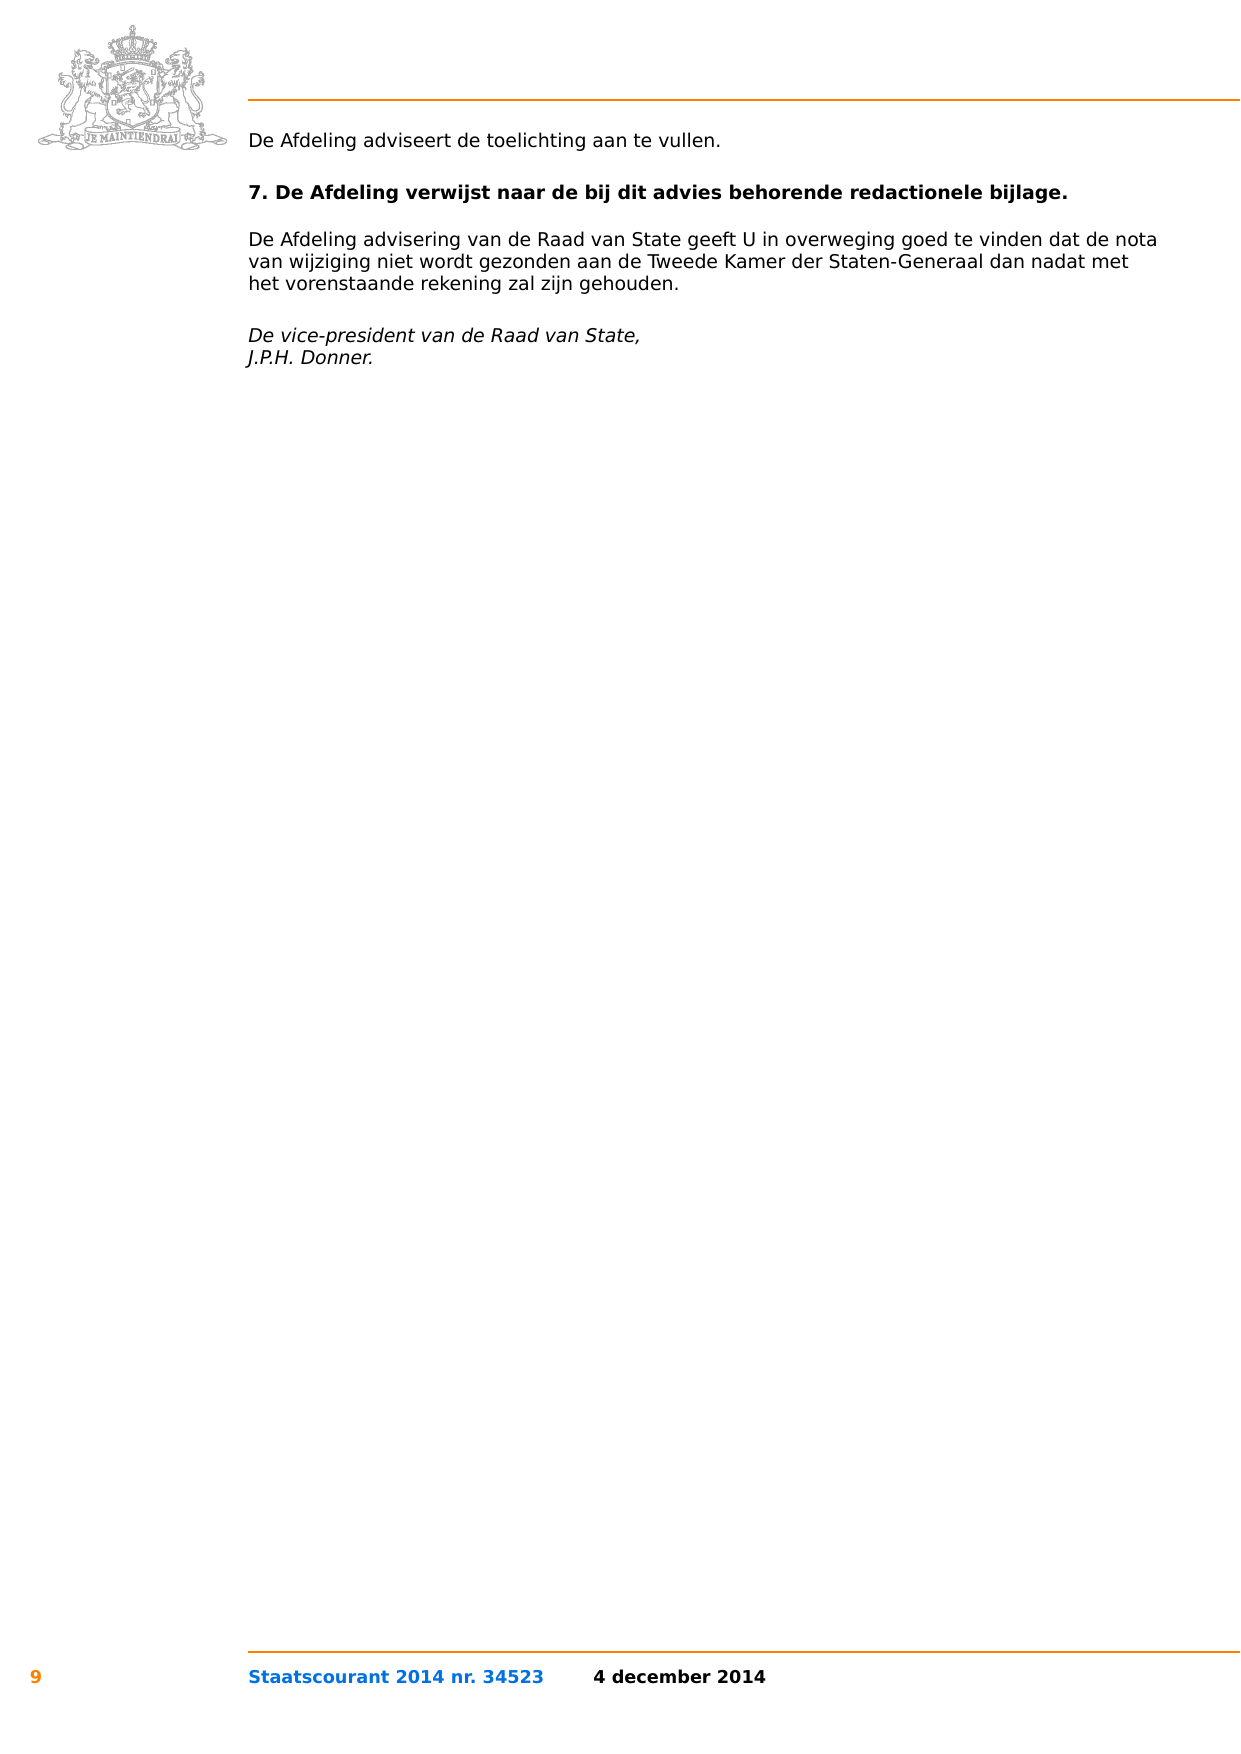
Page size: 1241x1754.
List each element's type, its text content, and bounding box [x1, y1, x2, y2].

picture [38, 25, 227, 150]
text De Afdeling advisering van de Raad van State geeft U in overweging goed te vinden dat de nota van wijziging niet wordt gezonden aan de Tweede Kamer der Staten-Generaal dan nadat met het vorenstaande rekening zal zijn gehouden. [248, 229, 1163, 295]
subtitle 7. De Afdeling verwijst naar de bij dit advies behorende redactionele bijlage. [248, 182, 1163, 204]
text De Afdeling adviseert de toelichting aan te vullen. [248, 130, 1163, 152]
text De vice-president van de Raad van State, J.P.H. Donner. [248, 325, 1163, 369]
